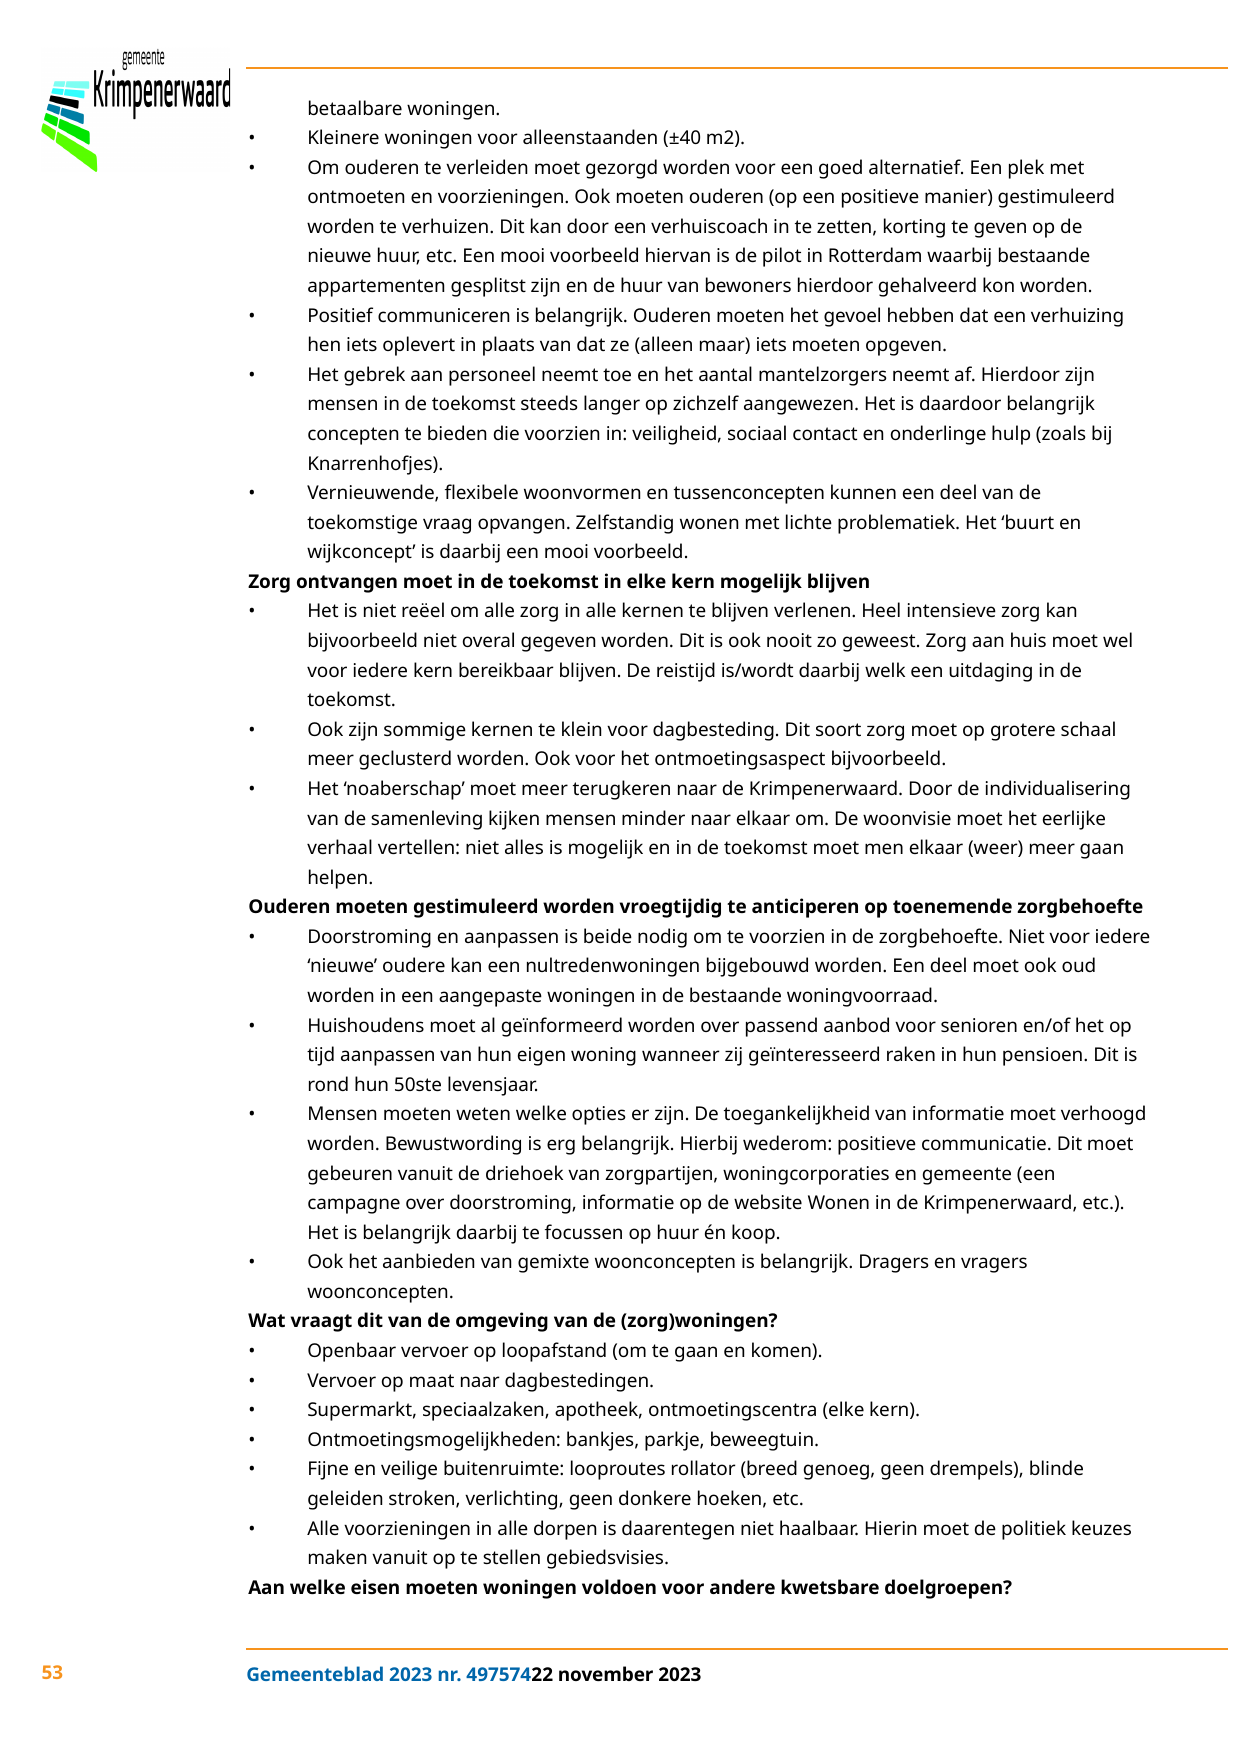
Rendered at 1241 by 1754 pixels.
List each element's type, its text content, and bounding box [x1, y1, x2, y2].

list Het is niet reëel om alle zorg in alle kernen te blijven verlenen. Heel intensieve zorg kan bijvoorbeeld niet overal gegeven worden. Dit is ook nooit zo geweest. Zorg aan huis moet wel voor iedere kern bereikbaar blijven. De reistijd is/wordt daarbij welk een uitdaging in de toekomst. [248, 598, 1152, 712]
text Wat vraagt dit van de omgeving van de (zorg)woningen? [248, 1308, 1152, 1333]
list Alle voorzieningen in alle dorpen is daarentegen niet haalbaar. Hierin moet de politiek keuzes maken vanuit op te stellen gebiedsvisies. [248, 1515, 1152, 1570]
list Het gebrek aan personeel neemt toe en het aantal mantelzorgers neemt af. Hierdoor zijn mensen in de toekomst steeds langer op zichzelf aangewezen. Het is daardoor belangrijk concepten te bieden die voorzien in: veiligheid, sociaal contact en onderlinge hulp (zoals bij Knarrenhofjes). [248, 361, 1152, 476]
list Ook het aanbieden van gemixte woonconcepten is belangrijk. Dragers en vragers woonconcepten. [248, 1248, 1152, 1304]
list Supermarkt, speciaalzaken, apotheek, ontmoetingscentra (elke kern). [248, 1396, 1152, 1422]
list betaalbare woningen. [248, 95, 1152, 121]
list Huishoudens moet al geïnformeerd worden over passend aanbod voor senioren en/of het op tijd aanpassen van hun eigen woning wanneer zij geïnteresseerd raken in hun pensioen. Dit is rond hun 50ste levensjaar. [248, 1012, 1152, 1097]
list Kleinere woningen voor alleenstaanden (±40 m2). [248, 124, 1152, 150]
text Aan welke eisen moeten woningen voldoen voor andere kwetsbare doelgroepen? [248, 1574, 1152, 1600]
list Ook zijn sommige kernen te klein voor dagbesteding. Dit soort zorg moet op grotere schaal meer geclusterd worden. Ook voor het ontmoetingsaspect bijvoorbeeld. [248, 716, 1152, 771]
list Positief communiceren is belangrijk. Ouderen moeten het gevoel hebben dat een verhuizing hen iets oplevert in plaats van dat ze (alleen maar) iets moeten opgeven. [248, 302, 1152, 357]
list Doorstroming en aanpassen is beide nodig om te voorzien in de zorgbehoefte. Niet voor iedere ‘nieuwe’ oudere kan een nultredenwoningen bijgebouwd worden. Een deel moet ook oud worden in een aangepaste woningen in de bestaande woningvoorraad. [248, 923, 1152, 1008]
list Vernieuwende, flexibele woonvormen en tussenconcepten kunnen een deel van de toekomstige vraag opvangen. Zelfstandig wonen met lichte problematiek. Het ‘buurt en wijkconcept’ is daarbij een mooi voorbeeld. [248, 479, 1152, 564]
list Het ‘noaberschap’ moet meer terugkeren naar de Krimpenerwaard. Door de individualisering van de samenleving kijken mensen minder naar elkaar om. De woonvisie moet het eerlijke verhaal vertellen: niet alles is mogelijk en in de toekomst moet men elkaar (weer) meer gaan helpen. [248, 775, 1152, 890]
list Vervoer op maat naar dagbestedingen. [248, 1367, 1152, 1393]
text Ouderen moeten gestimuleerd worden vroegtijdig te anticiperen op toenemende zorgbehoefte [248, 893, 1152, 919]
list Om ouderen te verleiden moet gezorgd worden voor een goed alternatief. Een plek met ontmoeten en voorzieningen. Ook moeten ouderen (op een positieve manier) gestimuleerd worden te verhuizen. Dit kan door een verhuiscoach in te zetten, korting te geven op de nieuwe huur, etc. Een mooi voorbeeld hiervan is de pilot in Rotterdam waarbij bestaande appartementen gesplitst zijn en de huur van bewoners hierdoor gehalveerd kon worden. [248, 154, 1152, 298]
list Openbaar vervoer op loopafstand (om te gaan en komen). [248, 1337, 1152, 1363]
list Mensen moeten weten welke opties er zijn. De toegankelijkheid van informatie moet verhoogd worden. Bewustwording is erg belangrijk. Hierbij wederom: positieve communicatie. Dit moet gebeuren vanuit de driehoek van zorgpartijen, woningcorporaties en gemeente (een campagne over doorstroming, informatie op de website Wonen in de Krimpenerwaard, etc.). Het is belangrijk daarbij te focussen op huur én koop. [248, 1101, 1152, 1245]
list Fijne en veilige buitenruimte: looproutes rollator (breed genoeg, geen drempels), blinde geleiden stroken, verlichting, geen donkere hoeken, etc. [248, 1456, 1152, 1511]
list Ontmoetingsmogelijkheden: bankjes, parkje, beweegtuin. [248, 1426, 1152, 1452]
text Zorg ontvangen moet in de toekomst in elke kern mogelijk blijven [248, 568, 1152, 594]
picture [41, 47, 231, 172]
